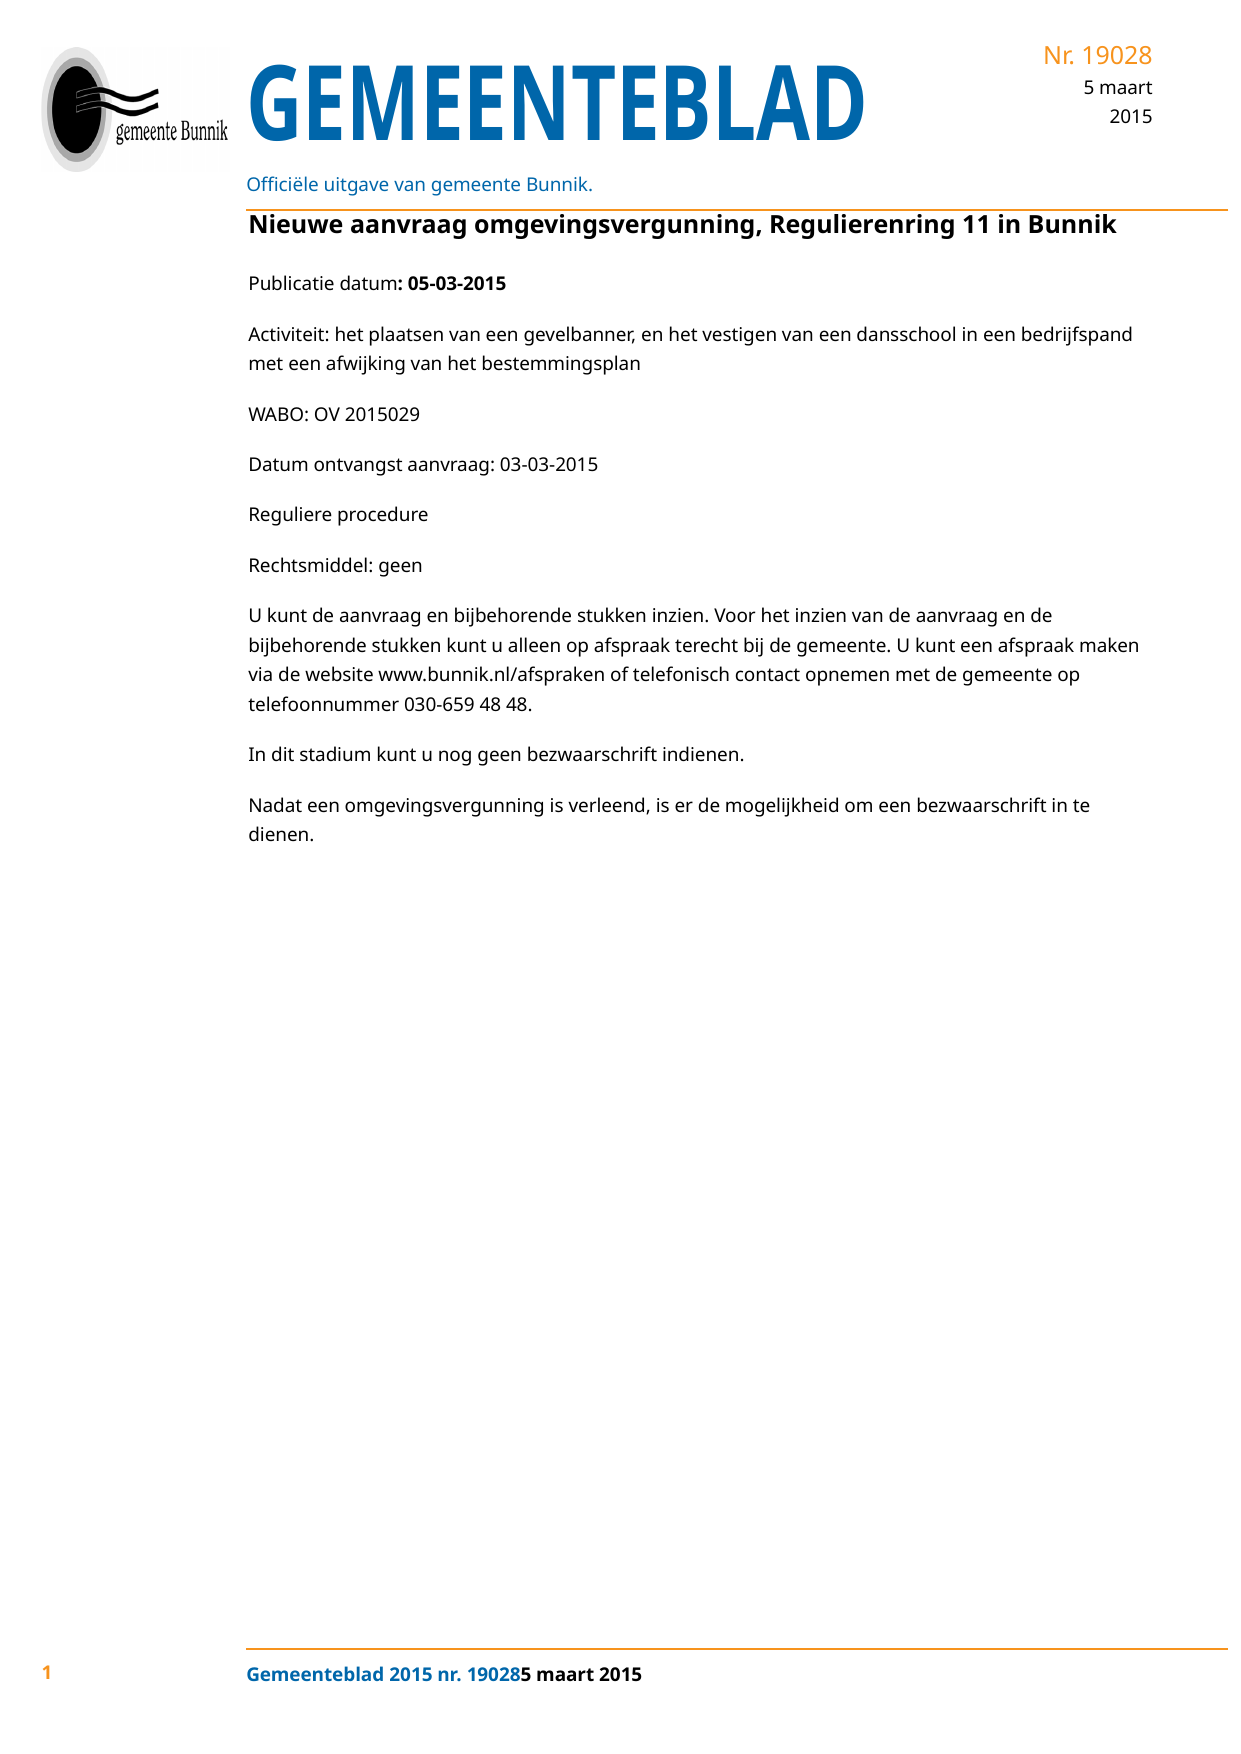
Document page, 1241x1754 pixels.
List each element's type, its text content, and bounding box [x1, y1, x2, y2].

text Nadat een omgevingsvergunning is verleend, is er de mogelijkheid om een bezwaarschrift in te dienen. [248, 792, 1152, 847]
text Publicatie datum: 05-03-2015 [248, 270, 1152, 296]
text Reguliere procedure [248, 502, 1152, 527]
text U kunt de aanvraag en bijbehorende stukken inzien. Voor het inzien van de aanvraag en de bijbehorende stukken kunt u alleen op afspraak terecht bij de gemeente. U kunt een afspraak maken via de website www.bunnik.nl/afspraken of telefonisch contact opnemen met de gemeente op telefoonnummer 030-659 48 48. [248, 602, 1152, 717]
text Rechtsmiddel: geen [248, 552, 1152, 578]
picture [41, 47, 231, 172]
text In dit stadium kunt u nog geen bezwaarschrift indienen. [248, 742, 1152, 767]
text Activiteit: het plaatsen van een gevelbanner, en het vestigen van een dansschool in een bedrijfspand met een afwijking van het bestemmingsplan [248, 321, 1152, 376]
text Datum ontvangst aanvraag: 03-03-2015 [248, 451, 1152, 477]
text Nieuwe aanvraag omgevingsvergunning, Regulierenring 11 in Bunnik [248, 211, 1152, 241]
text WABO: OV 2015029 [248, 401, 1152, 426]
